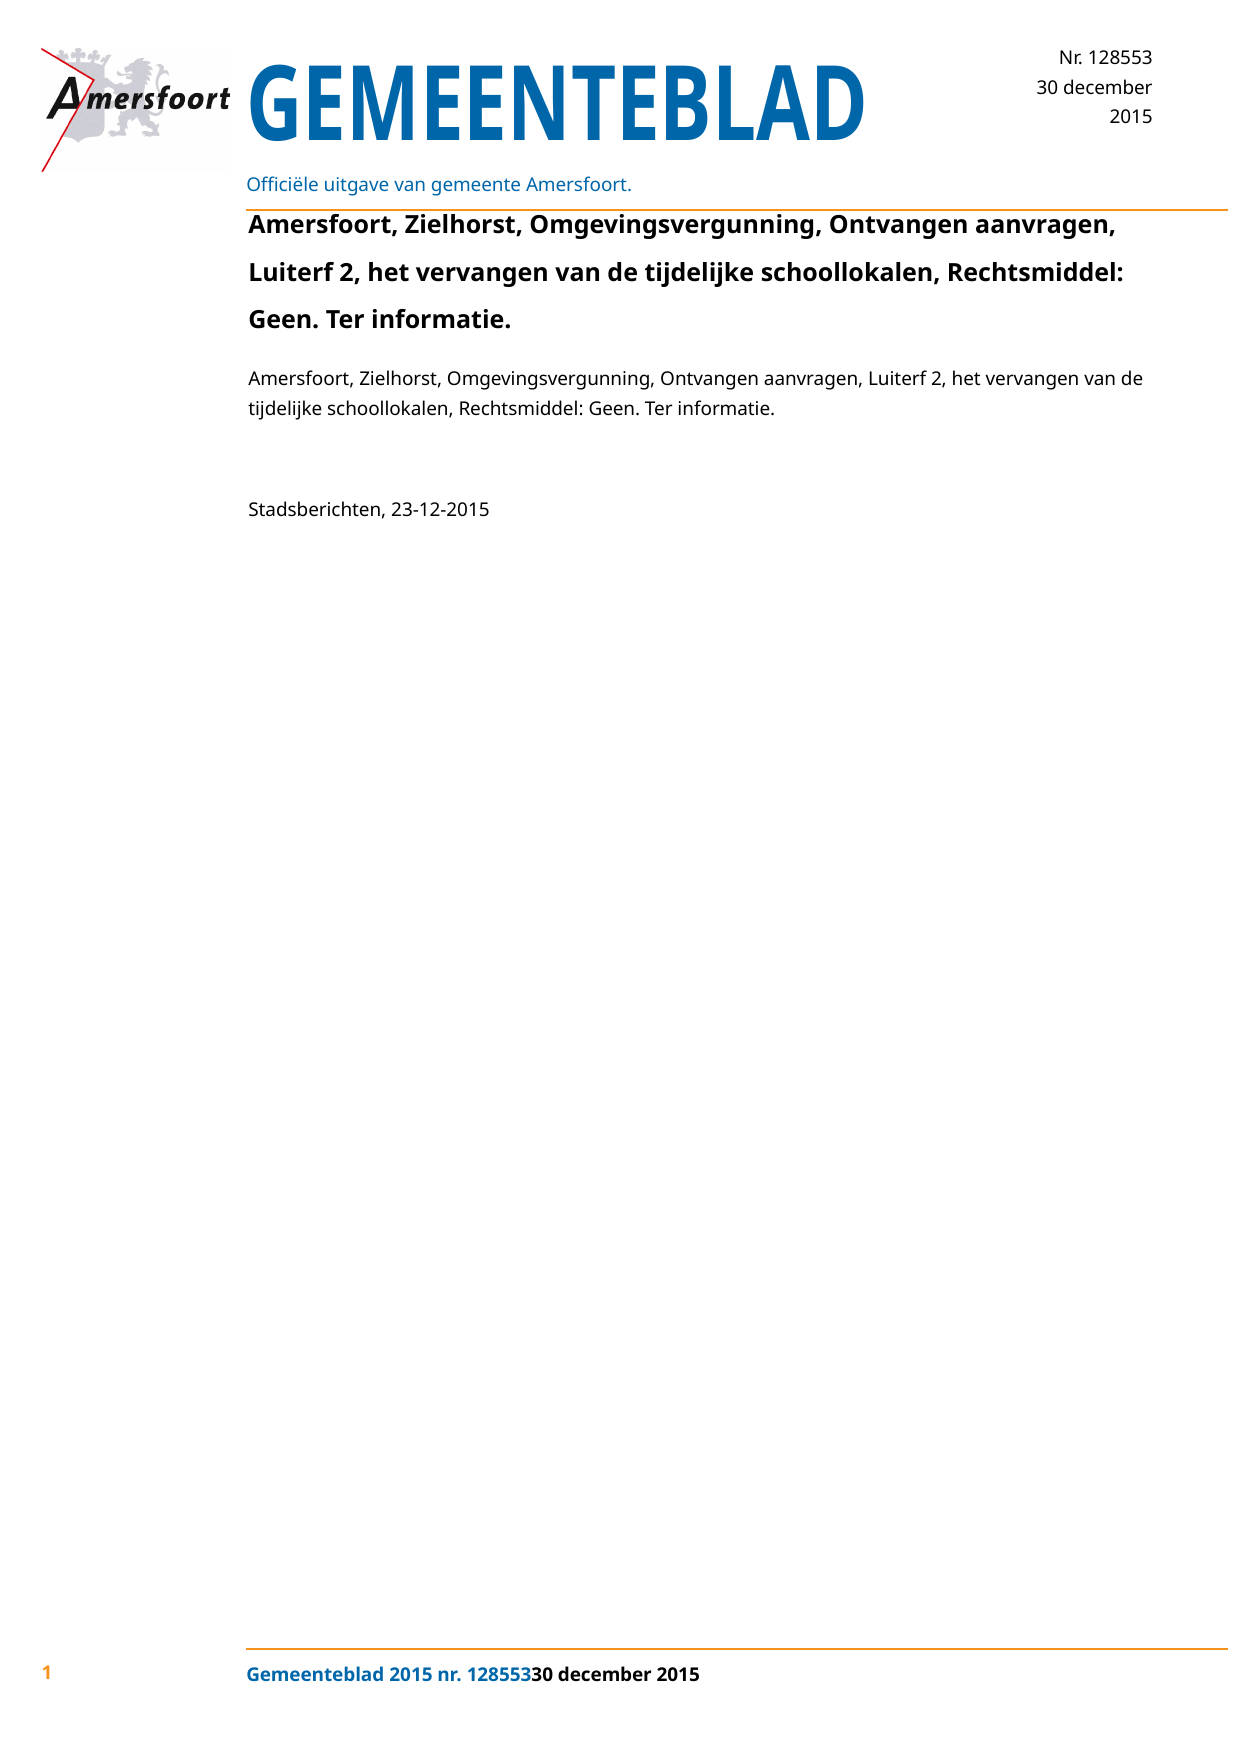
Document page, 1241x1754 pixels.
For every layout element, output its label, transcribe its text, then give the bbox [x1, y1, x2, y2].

text Amersfoort, Zielhorst, Omgevingsvergunning, Ontvangen aanvragen, Luiterf 2, het vervangen van de tijdelijke schoollokalen, Rechtsmiddel: Geen. Ter informatie. [248, 366, 1152, 421]
picture [41, 47, 231, 172]
text Amersfoort, Zielhorst, Omgevingsvergunning, Ontvangen aanvragen, Luiterf 2, het vervangen van de tijdelijke schoollokalen, Rechtsmiddel: Geen. Ter informatie. [248, 211, 1152, 336]
text Stadsberichten, 23-12-2015 [248, 496, 1152, 522]
